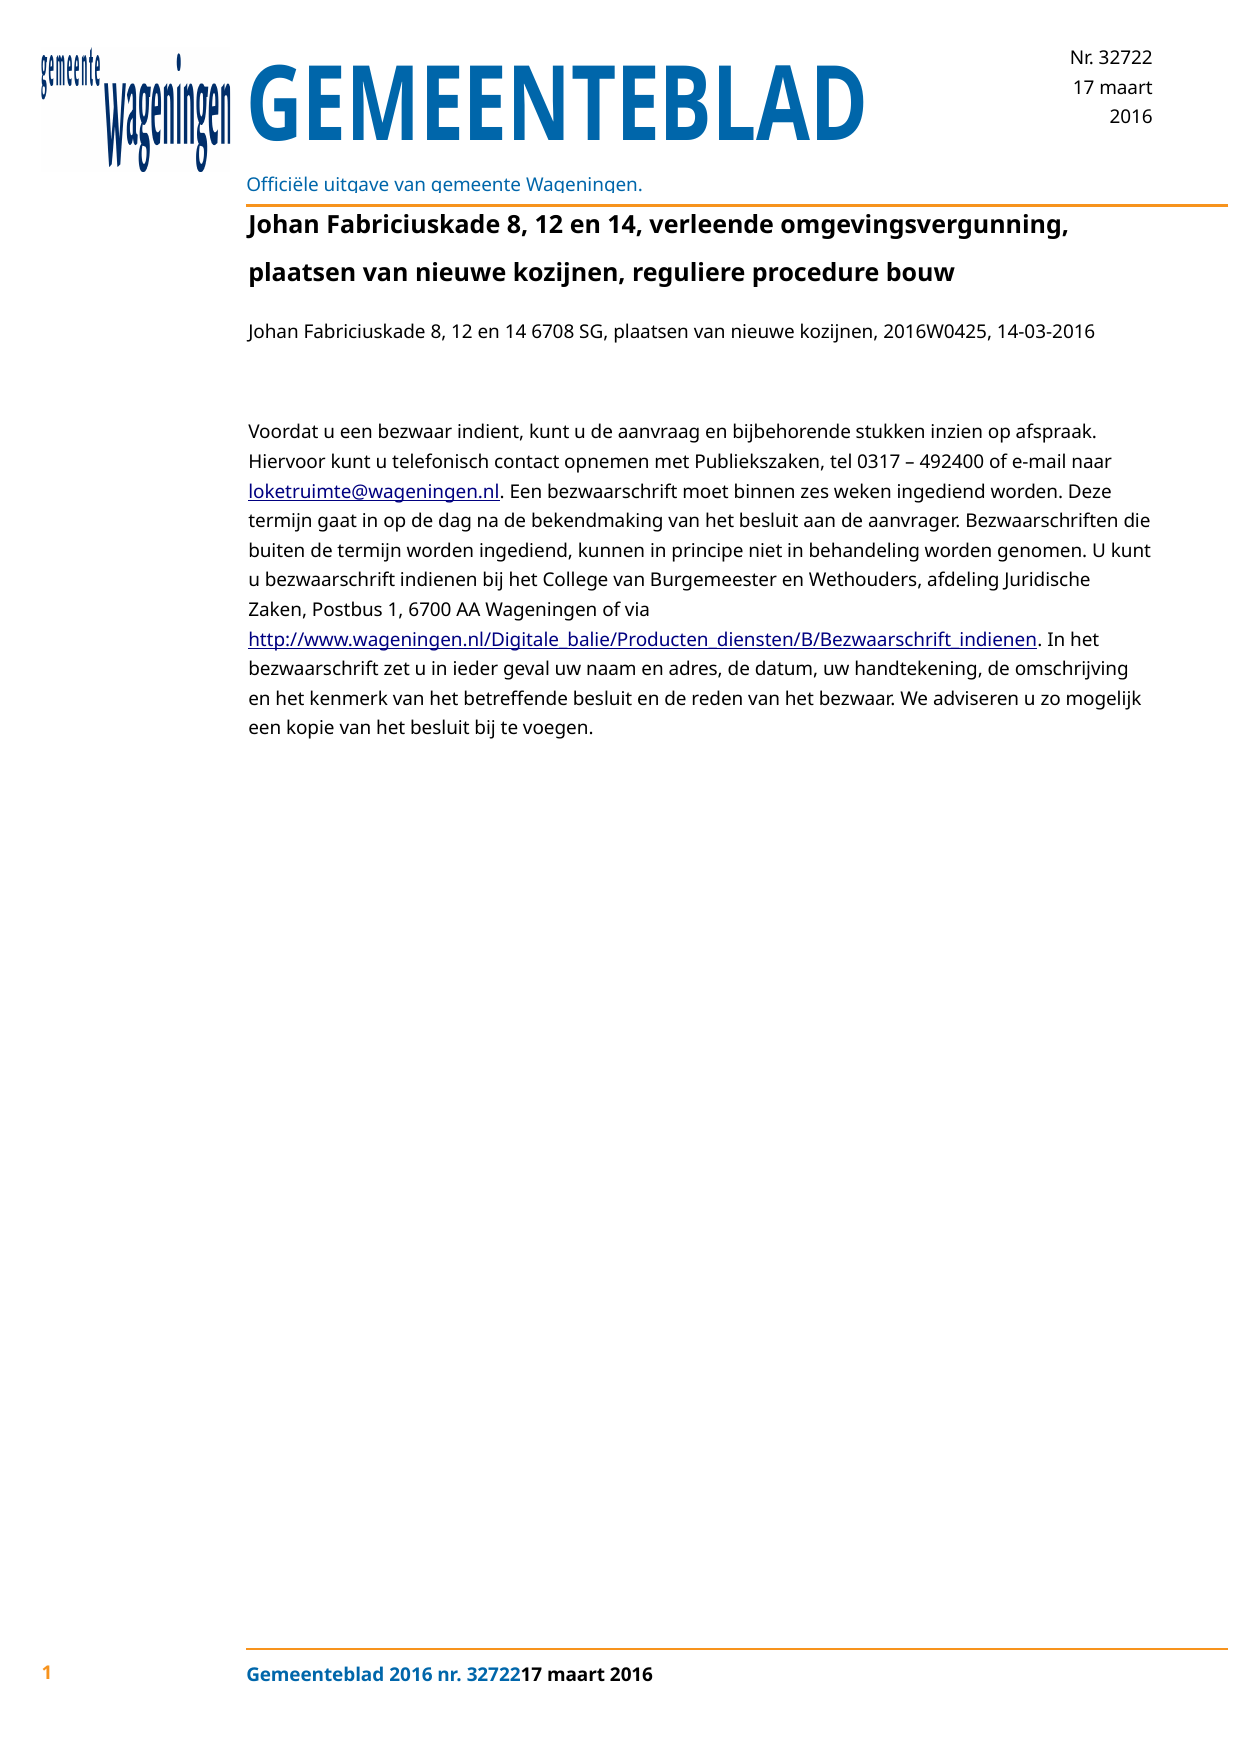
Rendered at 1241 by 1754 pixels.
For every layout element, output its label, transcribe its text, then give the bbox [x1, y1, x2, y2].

text Johan Fabriciuskade 8, 12 en 14 6708 SG, plaatsen van nieuwe kozijnen, 2016W0425, 14-03-2016 [248, 318, 1152, 344]
picture [41, 47, 231, 172]
text Johan Fabriciuskade 8, 12 en 14, verleende omgevingsvergunning, plaatsen van nieuwe kozijnen, reguliere procedure bouw [248, 207, 1152, 288]
text Voordat u een bezwaar indient, kunt u de aanvraag en bijbehorende stukken inzien op afspraak. Hiervoor kunt u telefonisch contact opnemen met Publiekszaken, tel 0317 – 492400 of e-mail naar loketruimte@wageningen.nl. Een bezwaarschrift moet binnen zes weken ingediend worden. Deze termijn gaat in op de dag na de bekendmaking van het besluit aan de aanvrager. Bezwaarschriften die buiten de termijn worden ingediend, kunnen in principe niet in behandeling worden genomen. U kunt u bezwaarschrift indienen bij het College van Burgemeester en Wethouders, afdeling Juridische Zaken, Postbus 1, 6700 AA Wageningen of via http://www.wageningen.nl/Digitale_balie/Producten_diensten/B/Bezwaarschrift_indienen. In het bezwaarschrift zet u in ieder geval uw naam en adres, de datum, uw handtekening, de omschrijving en het kenmerk van het betreffende besluit en de reden van het bezwaar. We adviseren u zo mogelijk een kopie van het besluit bij te voegen. [248, 419, 1152, 740]
